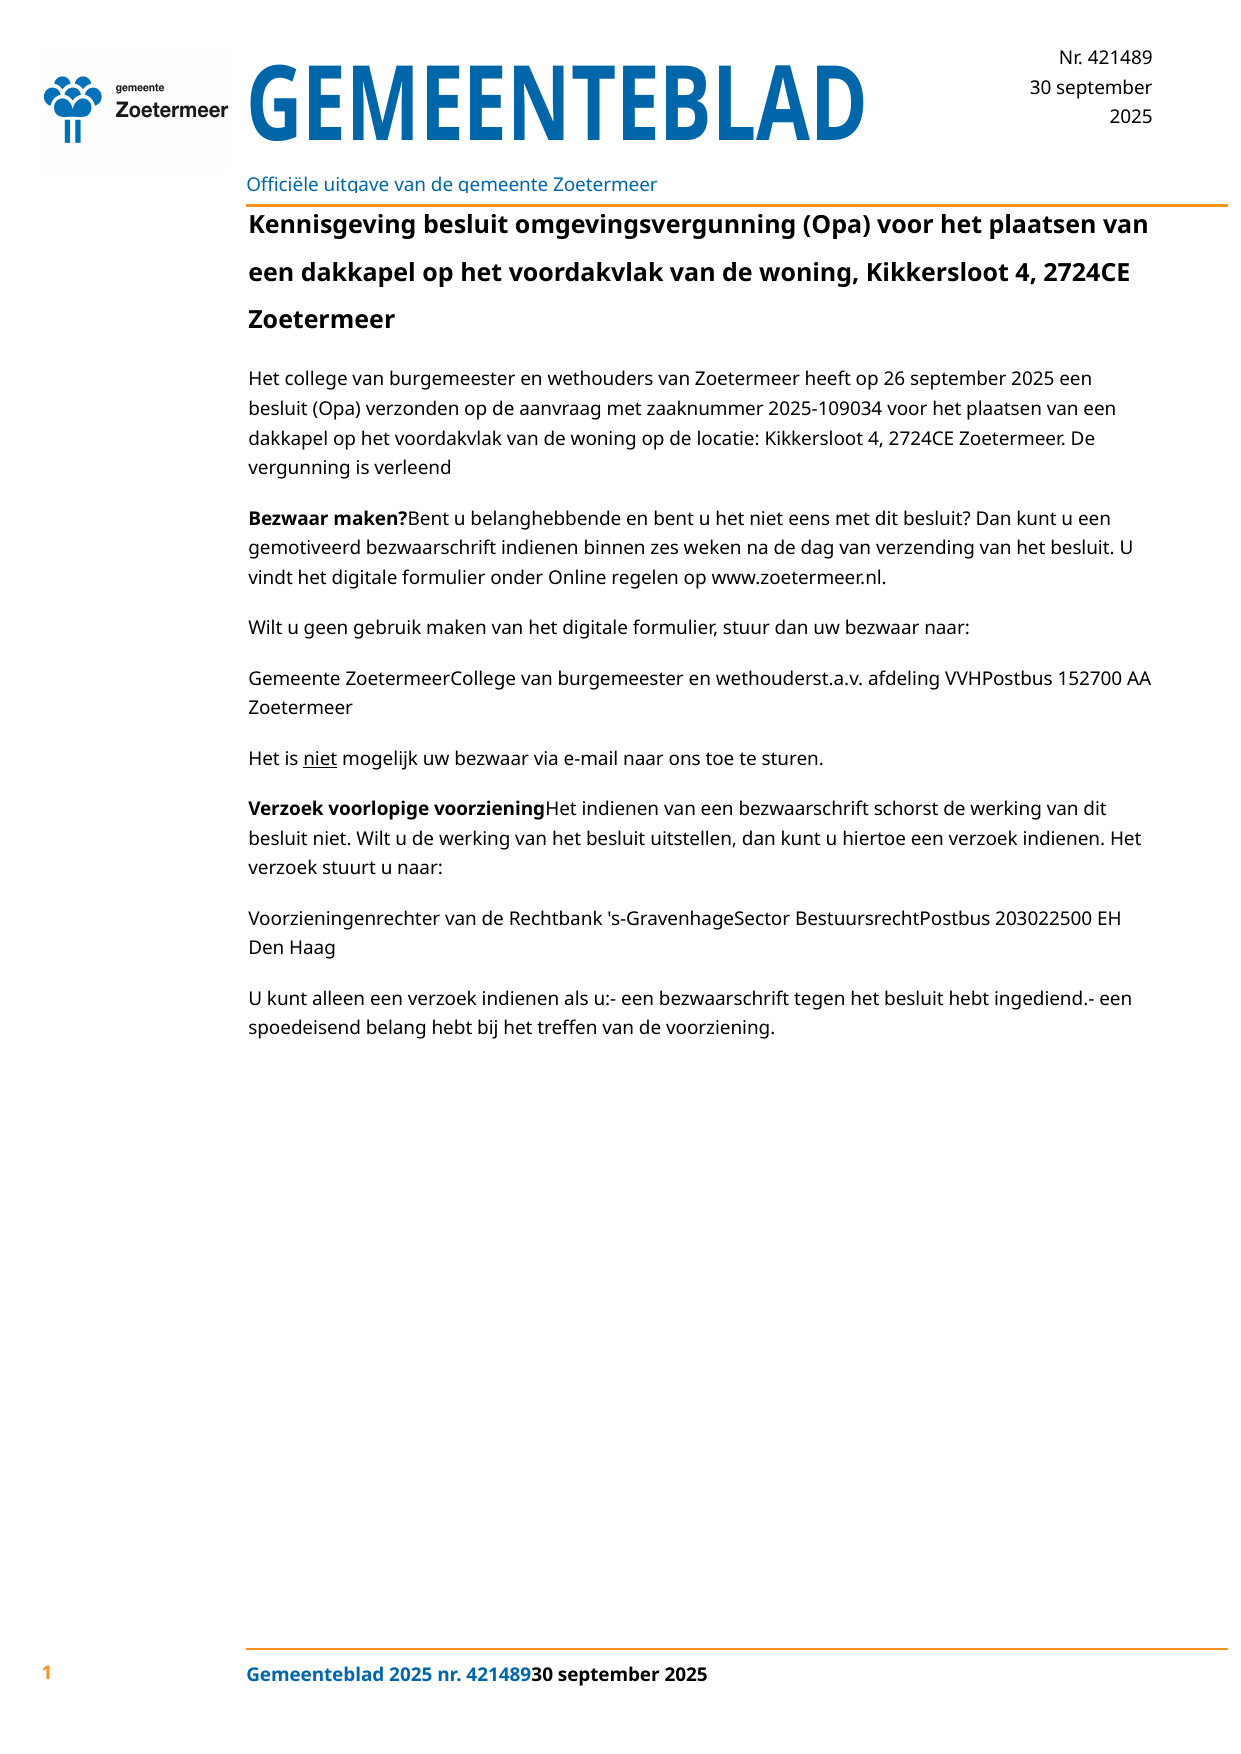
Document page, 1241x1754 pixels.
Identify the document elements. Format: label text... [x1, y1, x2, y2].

text Bezwaar maken?Bent u belanghebbende en bent u het niet eens met dit besluit? Dan kunt u een gemotiveerd bezwaarschrift indienen binnen zes weken na de dag van verzending van het besluit. U vindt het digitale formulier onder Online regelen op www.zoetermeer.nl. [248, 505, 1152, 589]
text Voorzieningenrechter van de Rechtbank 's-GravenhageSector BestuursrechtPostbus 203022500 EH Den Haag [248, 905, 1152, 960]
text U kunt alleen een verzoek indienen als u:- een bezwaarschrift tegen het besluit hebt ingediend.- een spoedeisend belang hebt bij het treffen van de voorziening. [248, 985, 1152, 1040]
text Wilt u geen gebruik maken van het digitale formulier, stuur dan uw bezwaar naar: [248, 614, 1152, 640]
text Gemeente ZoetermeerCollege van burgemeester en wethouderst.a.v. afdeling VVHPostbus 152700 AA Zoetermeer [248, 665, 1152, 720]
text Kennisgeving besluit omgevingsvergunning (Opa) voor het plaatsen van een dakkapel op het voordakvlak van de woning, Kikkersloot 4, 2724CE Zoetermeer [248, 207, 1152, 336]
text Het college van burgemeester en wethouders van Zoetermeer heeft op 26 september 2025 een besluit (Opa) verzonden op de aanvraag met zaaknummer 2025-109034 voor het plaatsen van een dakkapel op het voordakvlak van de woning op de locatie: Kikkersloot 4, 2724CE Zoetermeer. De vergunning is verleend [248, 366, 1152, 480]
picture [41, 47, 231, 172]
text Het is niet mogelijk uw bezwaar via e-mail naar ons toe te sturen. [248, 745, 1152, 770]
text Verzoek voorlopige voorzieningHet indienen van een bezwaarschrift schorst de werking van dit besluit niet. Wilt u de werking van het besluit uitstellen, dan kunt u hiertoe een verzoek indienen. Het verzoek stuurt u naar: [248, 795, 1152, 880]
